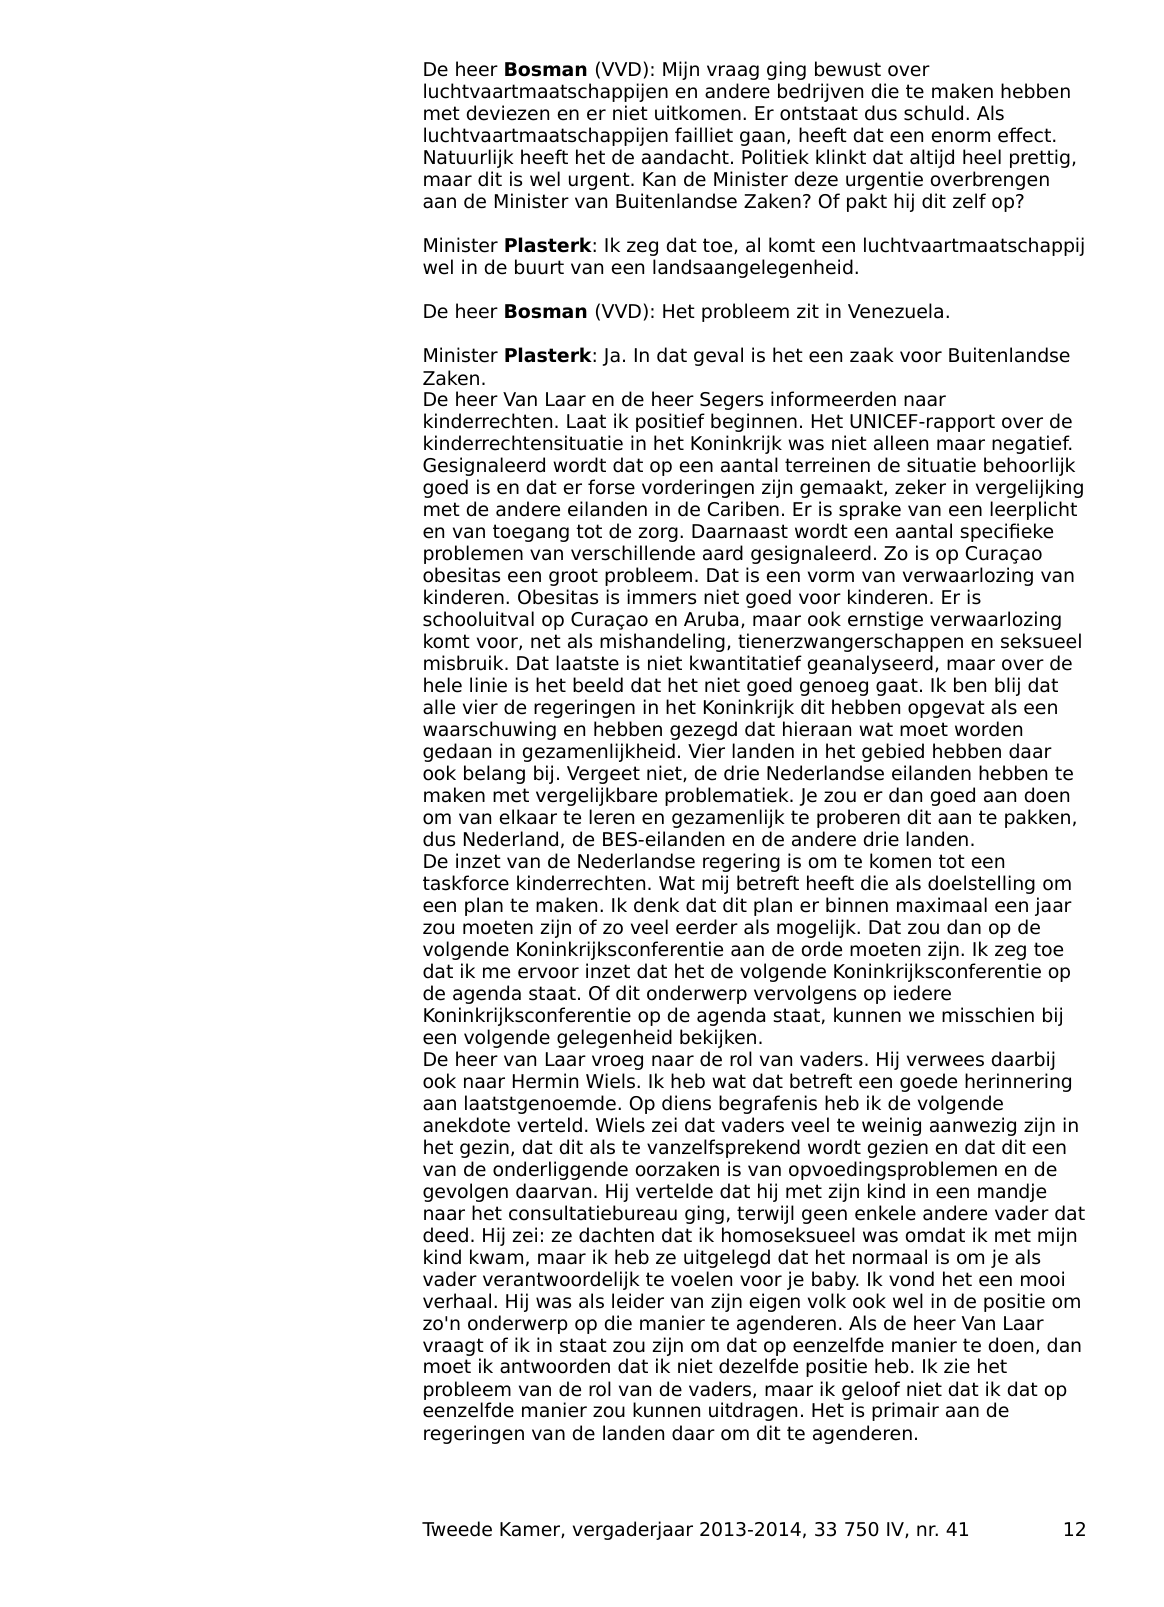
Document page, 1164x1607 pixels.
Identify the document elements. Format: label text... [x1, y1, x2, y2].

text Minister Plasterk: Ik zeg dat toe, al komt een luchtvaartmaatschappij wel in de buurt van een landsaangelegenheid. [422, 235, 1087, 279]
text De inzet van de Nederlandse regering is om te komen tot een taskforce kinderrechten. Wat mij betreft heeft die als doelstelling om een plan te maken. Ik denk dat dit plan er binnen maximaal een jaar zou moeten zijn of zo veel eerder als mogelijk. Dat zou dan op de volgende Koninkrijksconferentie aan de orde moeten zijn. Ik zeg toe dat ik me ervoor inzet dat het de volgende Koninkrijksconferentie op de agenda staat. Of dit onderwerp vervolgens op iedere Koninkrijksconferentie op de agenda staat, kunnen we misschien bij een volgende gelegenheid bekijken. [422, 851, 1087, 1049]
text Minister Plasterk: Ja. In dat geval is het een zaak voor Buitenlandse Zaken. [422, 345, 1087, 389]
text De heer van Laar vroeg naar de rol van vaders. Hij verwees daarbij ook naar Hermin Wiels. Ik heb wat dat betreft een goede herinnering aan laatstgenoemde. Op diens begrafenis heb ik de volgende anekdote verteld. Wiels zei dat vaders veel te weinig aanwezig zijn in het gezin, dat dit als te vanzelfsprekend wordt gezien en dat dit een van de onderliggende oorzaken is van opvoedingsproblemen en de gevolgen daarvan. Hij vertelde dat hij met zijn kind in een mandje naar het consultatiebureau ging, terwijl geen enkele andere vader dat deed. Hij zei: ze dachten dat ik homoseksueel was omdat ik met mijn kind kwam, maar ik heb ze uitgelegd dat het normaal is om je als vader verantwoordelijk te voelen voor je baby. Ik vond het een mooi verhaal. Hij was als leider van zijn eigen volk ook wel in de positie om zo'n onderwerp op die manier te agenderen. Als de heer Van Laar vraagt of ik in staat zou zijn om dat op eenzelfde manier te doen, dan moet ik antwoorden dat ik niet dezelfde positie heb. Ik zie het probleem van de rol van de vaders, maar ik geloof niet dat ik dat op eenzelfde manier zou kunnen uitdragen. Het is primair aan de regeringen van de landen daar om dit te agenderen. [422, 1049, 1087, 1444]
text De heer Bosman (VVD): Het probleem zit in Venezuela. [422, 301, 1087, 323]
text De heer Van Laar en de heer Segers informeerden naar kinderrechten. Laat ik positief beginnen. Het UNICEF-rapport over de kinderrechtensituatie in het Koninkrijk was niet alleen maar negatief. Gesignaleerd wordt dat op een aantal terreinen de situatie behoorlijk goed is en dat er forse vorderingen zijn gemaakt, zeker in vergelijking met de andere eilanden in de Cariben. Er is sprake van een leerplicht en van toegang tot de zorg. Daarnaast wordt een aantal specifieke problemen van verschillende aard gesignaleerd. Zo is op Curaçao obesitas een groot probleem. Dat is een vorm van verwaarlozing van kinderen. Obesitas is immers niet goed voor kinderen. Er is schooluitval op Curaçao en Aruba, maar ook ernstige verwaarlozing komt voor, net als mishandeling, tienerzwangerschappen en seksueel misbruik. Dat laatste is niet kwantitatief geanalyseerd, maar over de hele linie is het beeld dat het niet goed genoeg gaat. Ik ben blij dat alle vier de regeringen in het Koninkrijk dit hebben opgevat als een waarschuwing en hebben gezegd dat hieraan wat moet worden gedaan in gezamenlijkheid. Vier landen in het gebied hebben daar ook belang bij. Vergeet niet, de drie Nederlandse eilanden hebben te maken met vergelijkbare problematiek. Je zou er dan goed aan doen om van elkaar te leren en gezamenlijk te proberen dit aan te pakken, dus Nederland, de BES-eilanden en de andere drie landen. [422, 389, 1087, 851]
text De heer Bosman (VVD): Mijn vraag ging bewust over luchtvaartmaatschappijen en andere bedrijven die te maken hebben met deviezen en er niet uitkomen. Er ontstaat dus schuld. Als luchtvaartmaatschappijen failliet gaan, heeft dat een enorm effect. Natuurlijk heeft het de aandacht. Politiek klinkt dat altijd heel prettig, maar dit is wel urgent. Kan de Minister deze urgentie overbrengen aan de Minister van Buitenlandse Zaken? Of pakt hij dit zelf op? [422, 59, 1087, 213]
